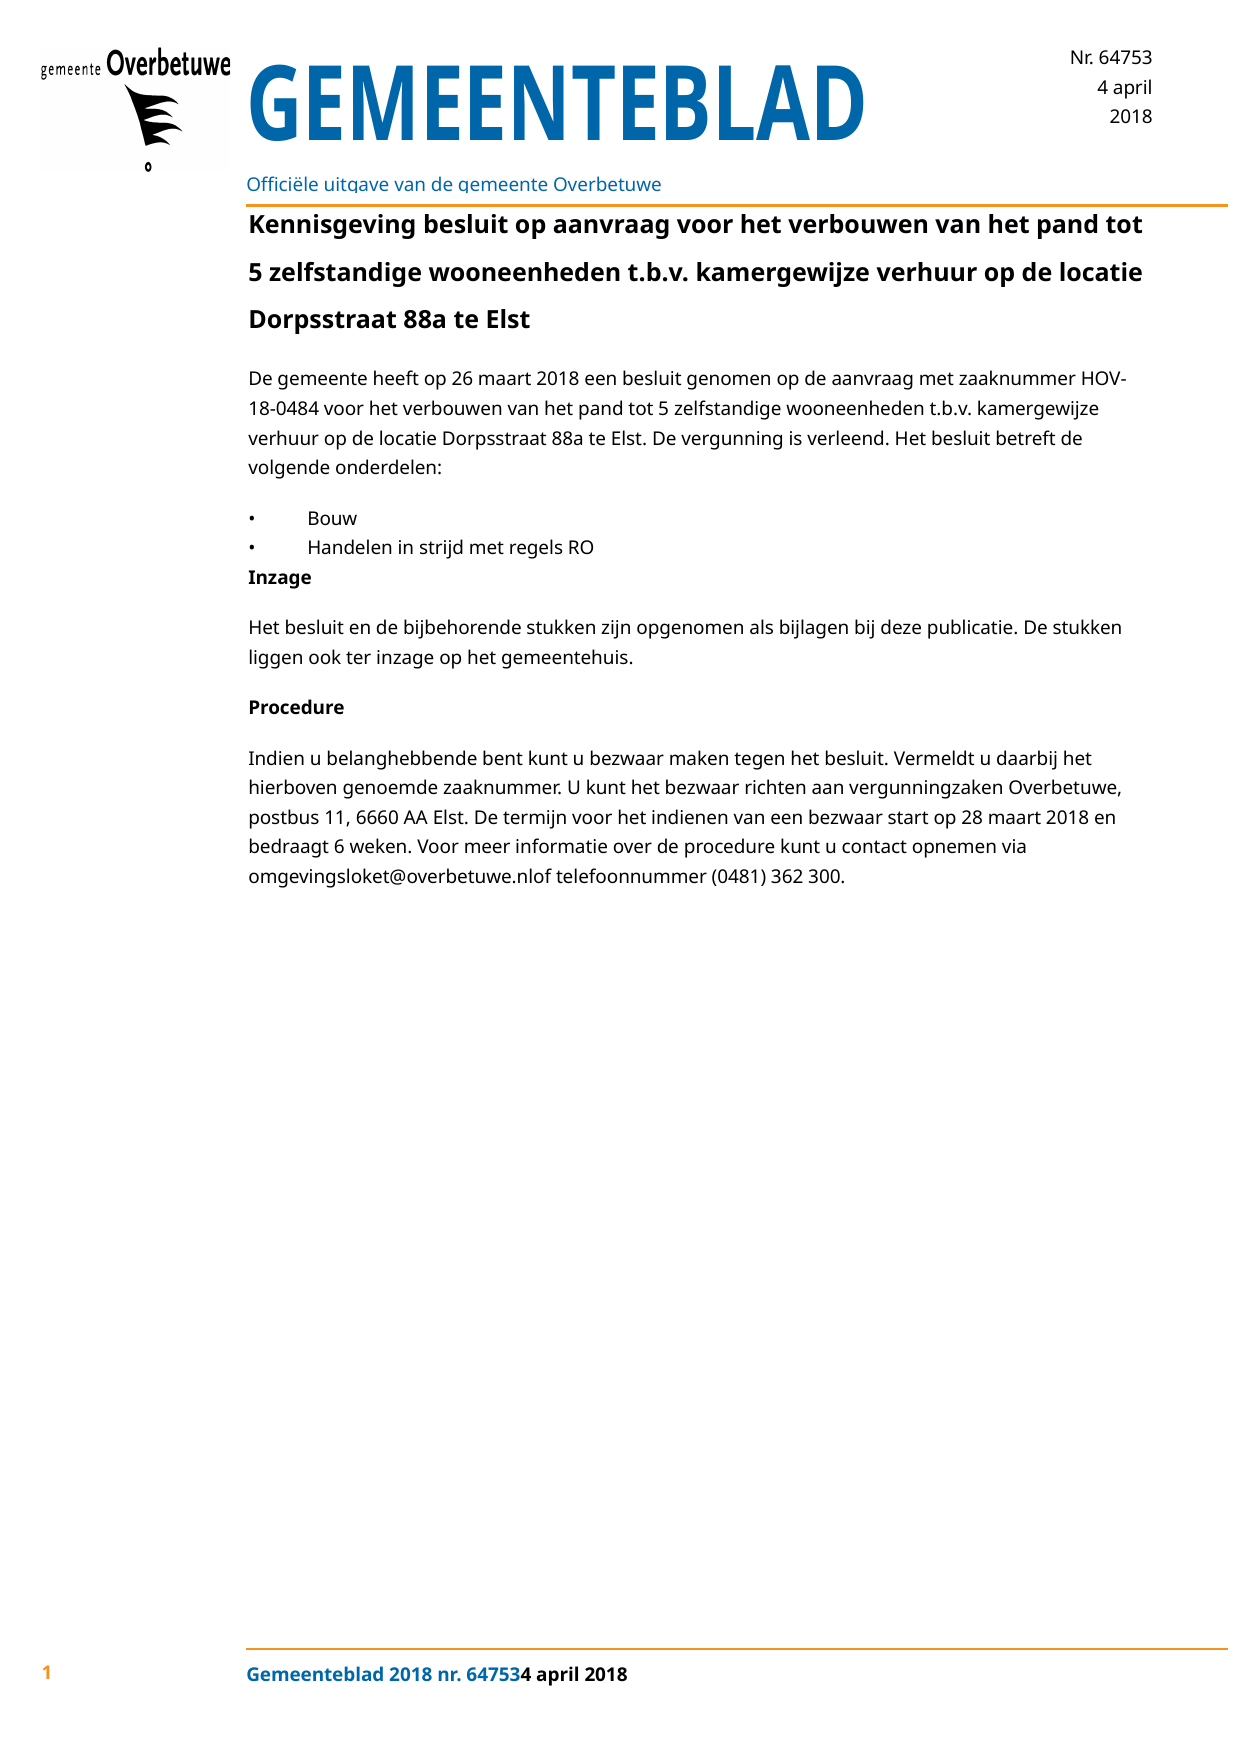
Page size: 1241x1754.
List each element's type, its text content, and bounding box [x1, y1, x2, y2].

text Inzage [248, 564, 1152, 589]
text Het besluit en de bijbehorende stukken zijn opgenomen als bijlagen bij deze publicatie. De stukken liggen ook ter inzage op het gemeentehuis. [248, 614, 1152, 669]
list Bouw [248, 505, 1152, 530]
list Handelen in strijd met regels RO [248, 534, 1152, 560]
text Procedure [248, 694, 1152, 720]
text De gemeente heeft op 26 maart 2018 een besluit genomen op de aanvraag met zaaknummer HOV-18-0484 voor het verbouwen van het pand tot 5 zelfstandige wooneenheden t.b.v. kamergewijze verhuur op de locatie Dorpsstraat 88a te Elst. De vergunning is verleend. Het besluit betreft de volgende onderdelen: [248, 366, 1152, 480]
picture [41, 47, 231, 172]
text Indien u belanghebbende bent kunt u bezwaar maken tegen het besluit. Vermeldt u daarbij het hierboven genoemde zaaknummer. U kunt het bezwaar richten aan vergunningzaken Overbetuwe, postbus 11, 6660 AA Elst. De termijn voor het indienen van een bezwaar start op 28 maart 2018 en bedraagt 6 weken. Voor meer informatie over de procedure kunt u contact opnemen via omgevingsloket@overbetuwe.nlof telefoonnummer (0481) 362 300. [248, 745, 1152, 889]
text Kennisgeving besluit op aanvraag voor het verbouwen van het pand tot 5 zelfstandige wooneenheden t.b.v. kamergewijze verhuur op de locatie Dorpsstraat 88a te Elst [248, 207, 1152, 336]
